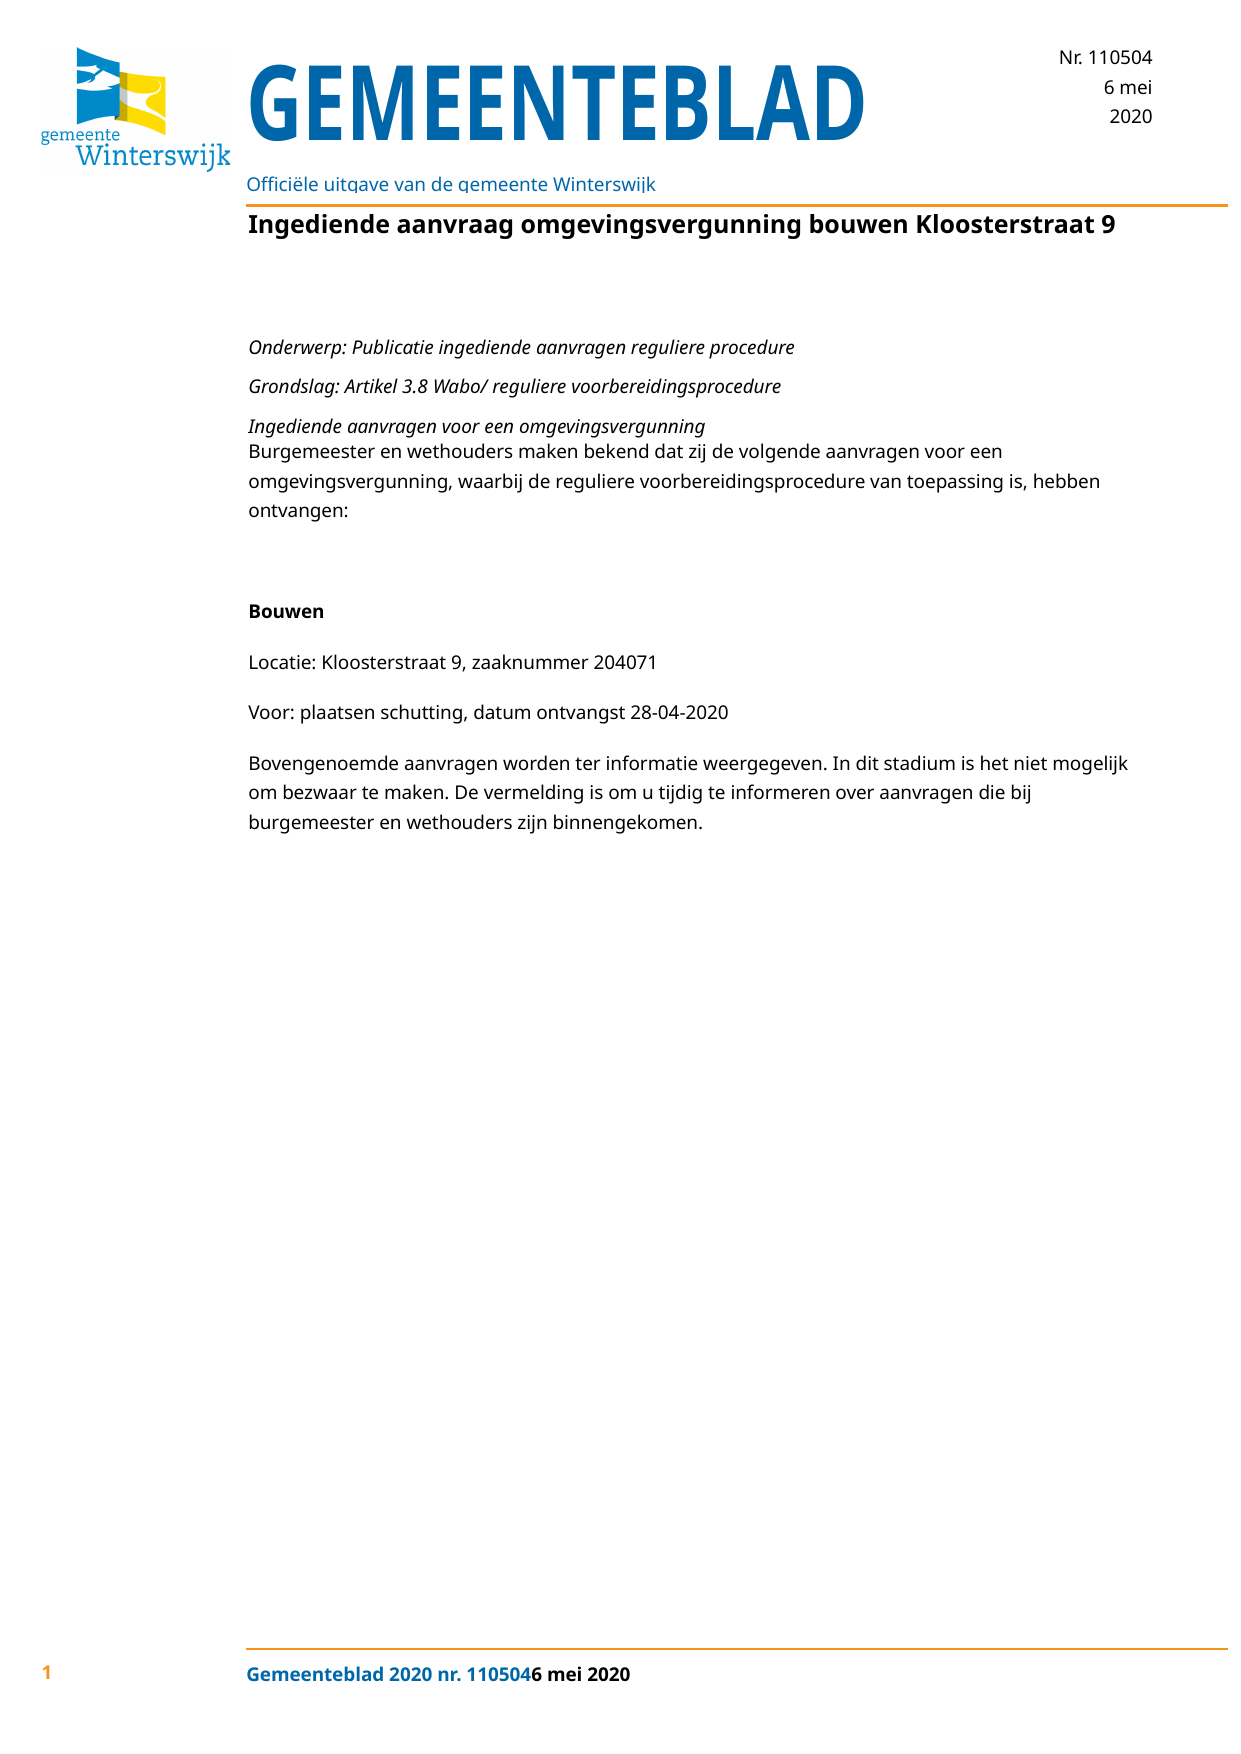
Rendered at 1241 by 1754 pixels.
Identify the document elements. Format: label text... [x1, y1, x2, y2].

text Grondslag: Artikel 3.8 Wabo/ reguliere voorbereidingsprocedure [248, 373, 1152, 399]
text Bovengenoemde aanvragen worden ter informatie weergegeven. In dit stadium is het niet mogelijk om bezwaar te maken. De vermelding is om u tijdig te informeren over aanvragen die bij burgemeester en wethouders zijn binnengekomen. [248, 750, 1152, 835]
text Locatie: Kloosterstraat 9, zaaknummer 204071 [248, 649, 1152, 675]
text Onderwerp: Publicatie ingediende aanvragen reguliere procedure [248, 334, 1152, 360]
text Burgemeester en wethouders maken bekend dat zij de volgende aanvragen voor een omgevingsvergunning, waarbij de reguliere voorbereidingsprocedure van toepassing is, hebben ontvangen: [248, 438, 1152, 523]
text Bouwen [248, 598, 1152, 624]
text Ingediende aanvragen voor een omgevingsvergunning [248, 413, 1152, 438]
text Ingediende aanvraag omgevingsvergunning bouwen Kloosterstraat 9 [248, 207, 1152, 241]
picture [41, 47, 231, 172]
text Voor: plaatsen schutting, datum ontvangst 28-04-2020 [248, 699, 1152, 725]
picture [225, 153, 231, 162]
